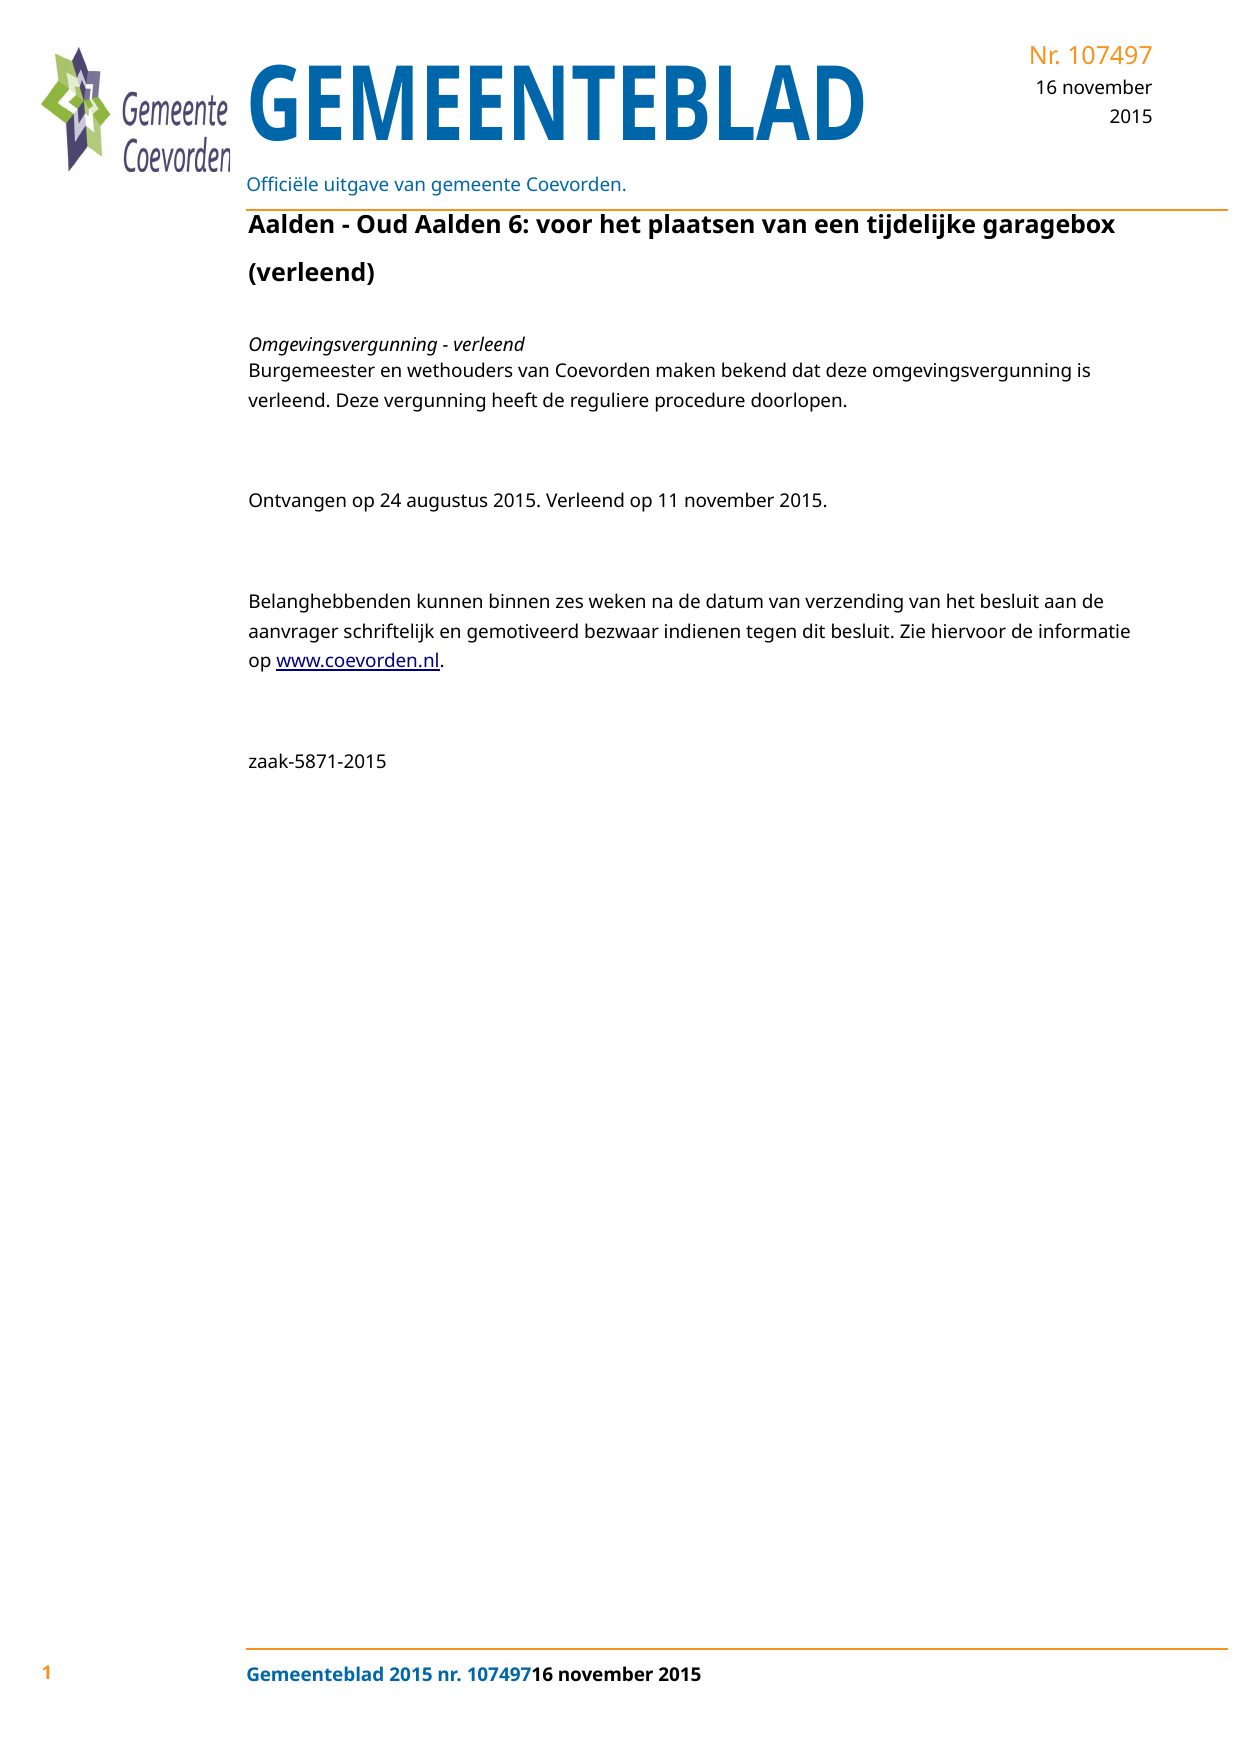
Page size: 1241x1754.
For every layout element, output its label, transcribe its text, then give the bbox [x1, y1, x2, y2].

text Belanghebbenden kunnen binnen zes weken na de datum van verzending van het besluit aan de aanvrager schriftelijk en gemotiveerd bezwaar indienen tegen dit besluit. Zie hiervoor de informatie op www.coevorden.nl. [248, 588, 1152, 673]
text Burgemeester en wethouders van Coevorden maken bekend dat deze omgevingsvergunning is verleend. Deze vergunning heeft de reguliere procedure doorlopen. [248, 357, 1152, 412]
text Aalden - Oud Aalden 6: voor het plaatsen van een tijdelijke garagebox (verleend) [248, 211, 1152, 288]
text Ontvangen op 24 augustus 2015. Verleend op 11 november 2015. [248, 488, 1152, 513]
text zaak-5871-2015 [248, 748, 1152, 774]
text Omgevingsvergunning - verleend [248, 331, 1152, 357]
picture [41, 47, 231, 172]
